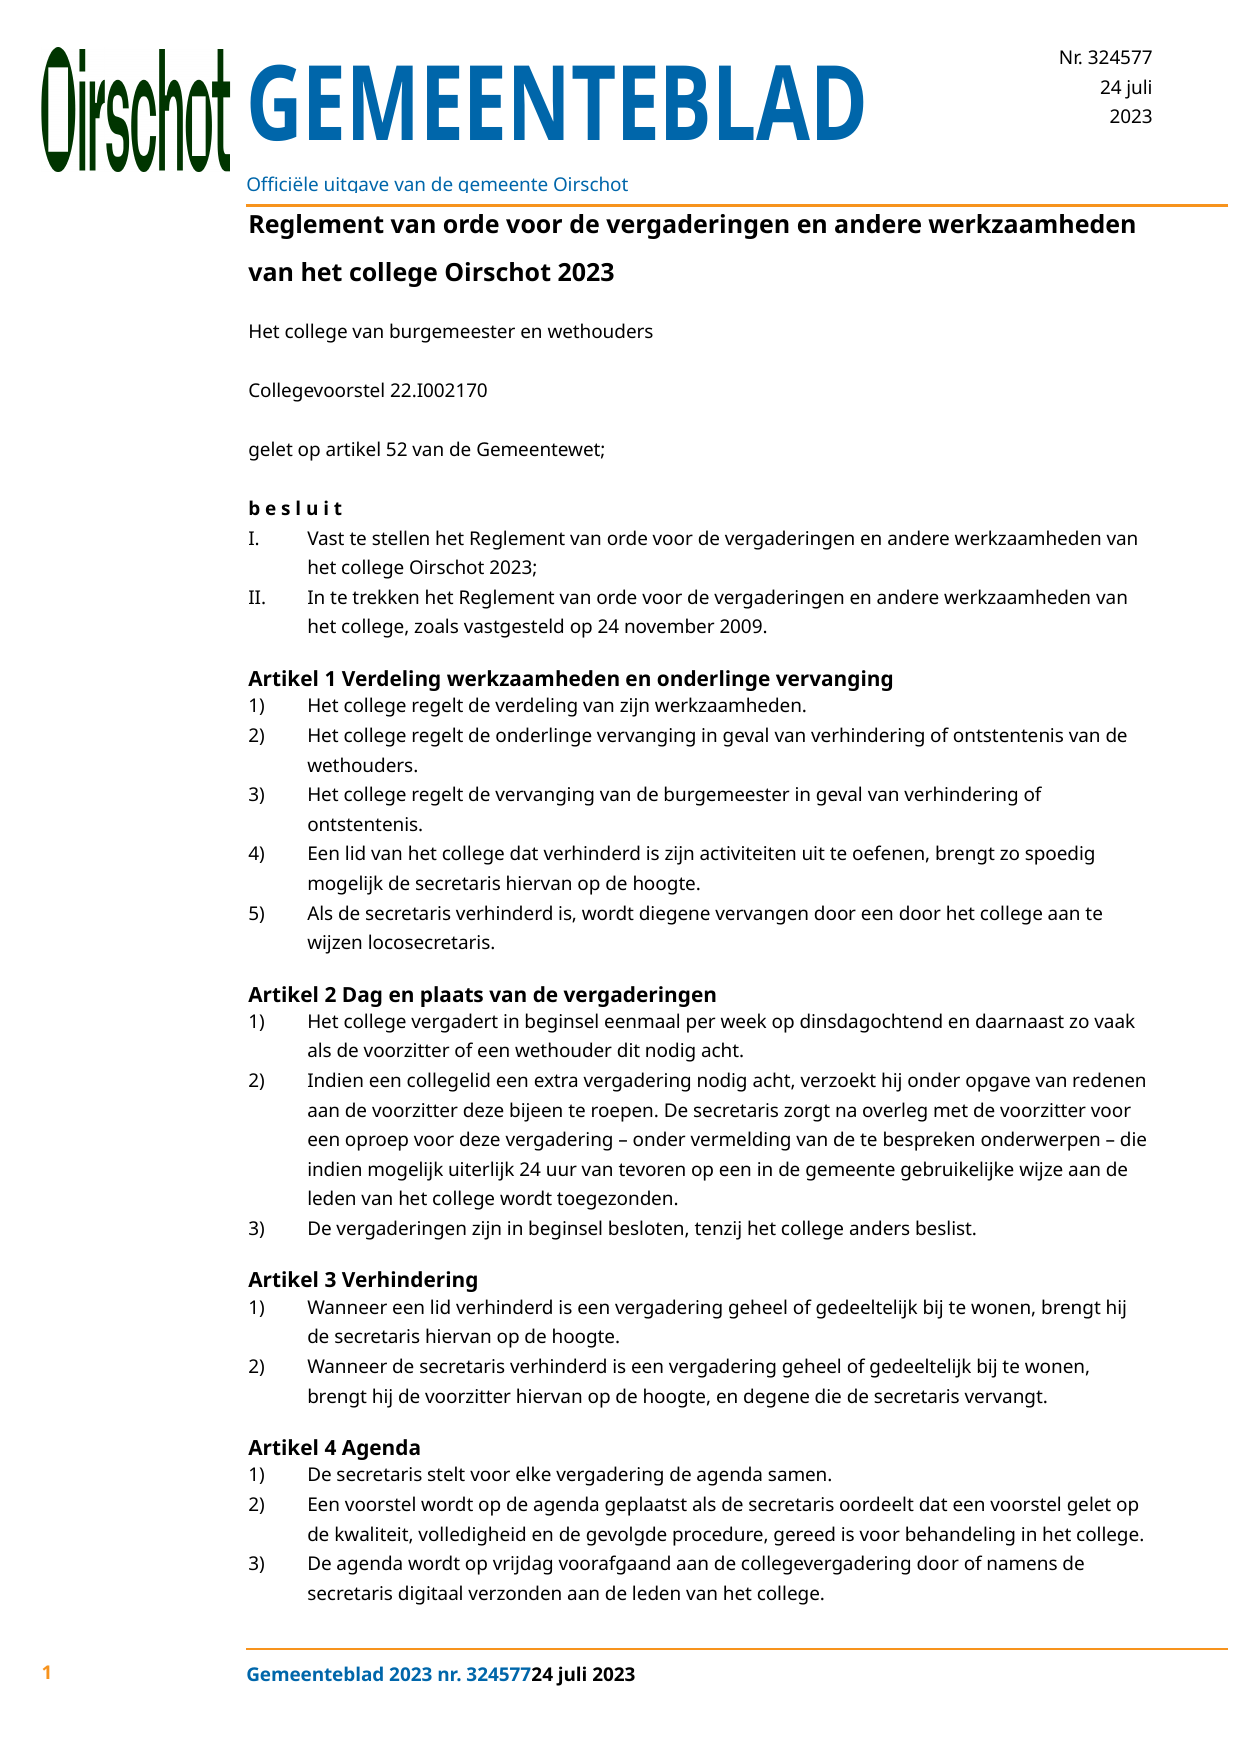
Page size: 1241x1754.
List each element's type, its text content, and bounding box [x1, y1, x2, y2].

text Het college van burgemeester en wethouders [248, 318, 1152, 344]
list De agenda wordt op vrijdag voorafgaand aan de collegevergadering door of namens de secretaris digitaal verzonden aan de leden van het college. [248, 1550, 1152, 1606]
text gelet op artikel 52 van de Gemeentewet; [248, 436, 1152, 462]
text Artikel 2 Dag en plaats van de vergaderingen [248, 980, 1152, 1008]
picture [41, 47, 231, 172]
text Reglement van orde voor de vergaderingen en andere werkzaamheden van het college Oirschot 2023 [248, 207, 1152, 288]
list De secretaris stelt voor elke vergadering de agenda samen. [248, 1462, 1152, 1487]
text Collegevoorstel 22.I002170 [248, 377, 1152, 403]
list Het college regelt de vervanging van de burgemeester in geval van verhindering of ontstentenis. [248, 781, 1152, 837]
text Artikel 1 Verdeling werkzaamheden en onderlinge vervanging [248, 664, 1152, 693]
list Als de secretaris verhinderd is, wordt diegene vervangen door een door het college aan te wijzen locosecretaris. [248, 900, 1152, 955]
text Artikel 3 Verhindering [248, 1266, 1152, 1294]
list Het college regelt de verdeling van zijn werkzaamheden. [248, 693, 1152, 718]
list Wanneer een lid verhinderd is een vergadering geheel of gedeeltelijk bij te wonen, brengt hij de secretaris hiervan op de hoogte. [248, 1294, 1152, 1349]
list Indien een collegelid een extra vergadering nodig acht, verzoekt hij onder opgave van redenen aan de voorzitter deze bijeen te roepen. De secretaris zorgt na overleg met de voorzitter voor een oproep voor deze vergadering – onder vermelding van de te bespreken onderwerpen – die indien mogelijk uiterlijk 24 uur van tevoren op een in de gemeente gebruikelijke wijze aan de leden van het college wordt toegezonden. [248, 1067, 1152, 1211]
list Een lid van het college dat verhinderd is zijn activiteiten uit te oefenen, brengt zo spoedig mogelijk de secretaris hiervan op de hoogte. [248, 841, 1152, 896]
list De vergaderingen zijn in beginsel besloten, tenzij het college anders beslist. [248, 1215, 1152, 1241]
list Een voorstel wordt op de agenda geplaatst als de secretaris oordeelt dat een voorstel gelet op de kwaliteit, volledigheid en de gevolgde procedure, gereed is voor behandeling in het college. [248, 1491, 1152, 1547]
list Wanneer de secretaris verhinderd is een vergadering geheel of gedeeltelijk bij te wonen, brengt hij de voorzitter hiervan op de hoogte, en degene die de secretaris vervangt. [248, 1353, 1152, 1408]
list Het college vergadert in beginsel eenmaal per week op dinsdagochtend en daarnaast zo vaak als de voorzitter of een wethouder dit nodig acht. [248, 1008, 1152, 1063]
list In te trekken het Reglement van orde voor de vergaderingen en andere werkzaamheden van het college, zoals vastgesteld op 24 november 2009. [248, 584, 1152, 639]
text b e s l u i t [248, 495, 1152, 521]
list Vast te stellen het Reglement van orde voor de vergaderingen en andere werkzaamheden van het college Oirschot 2023; [248, 525, 1152, 580]
text Artikel 4 Agenda [248, 1433, 1152, 1462]
list Het college regelt de onderlinge vervanging in geval van verhindering of ontstentenis van de wethouders. [248, 722, 1152, 777]
